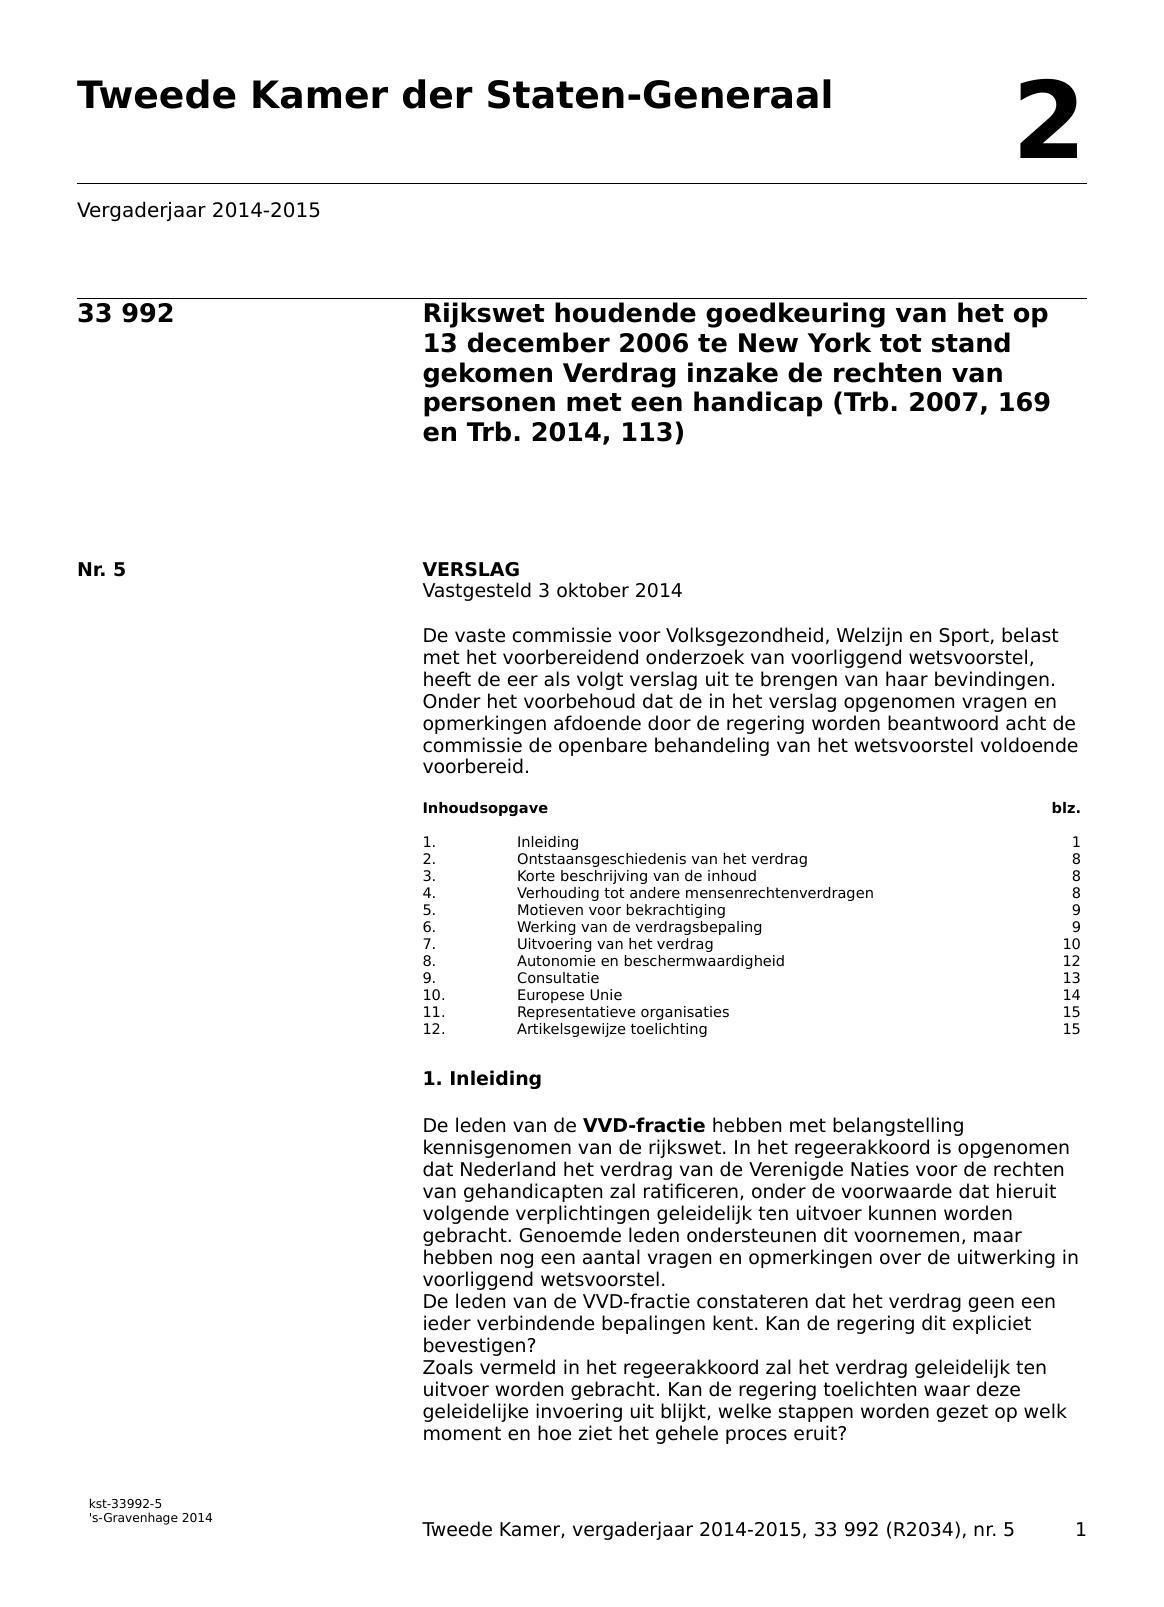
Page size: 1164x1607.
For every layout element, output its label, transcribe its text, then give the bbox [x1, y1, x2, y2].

table_cell 15 [998, 1004, 1087, 1021]
table_cell 2. [422, 851, 511, 868]
table_cell Korte beschrijving van de inhoud [511, 868, 998, 885]
table_cell 8 [998, 885, 1087, 902]
text De leden van de VVD-fractie hebben met belangstelling kennisgenomen van de rijkswet. In het regeerakkoord is opgenomen dat Nederland het verdrag van de Verenigde Naties voor de rechten van gehandicapten zal ratificeren, onder de voorwaarde dat hieruit volgende verplichtingen geleidelijk ten uitvoer kunnen worden gebracht. Genoemde leden ondersteunen dit voornemen, maar hebben nog een aantal vragen en opmerkingen over de uitwerking in voorliggend wetsvoorstel. [422, 1115, 1087, 1291]
text kst-33992-5 [88, 1497, 323, 1511]
table_cell 15 [998, 1021, 1087, 1038]
table_cell Inleiding [511, 834, 998, 851]
table_cell 9 [998, 902, 1087, 919]
table_cell 4. [422, 885, 511, 902]
table_cell [511, 817, 998, 834]
table_cell 12. [422, 1021, 511, 1038]
subtitle 1. Inleiding [422, 1068, 1087, 1090]
text Vastgesteld 3 oktober 2014 [422, 580, 1087, 602]
table_cell 11. [422, 1004, 511, 1021]
table_cell Representatieve organisaties [511, 1004, 998, 1021]
table_cell Artikelsgewijze toelichting [511, 1021, 998, 1038]
table_cell Autonomie en beschermwaardigheid [511, 953, 998, 970]
table_cell 13 [998, 970, 1087, 987]
table_cell 6. [422, 919, 511, 936]
table_cell 1 [998, 834, 1087, 851]
table_cell Uitvoering van het verdrag [511, 936, 998, 953]
table_cell Werking van de verdragsbepaling [511, 919, 998, 936]
table_cell 9. [422, 970, 511, 987]
table_cell Vergaderjaar 2014-2015 [77, 184, 1087, 298]
table_cell 9 [998, 919, 1087, 936]
text 's-Gravenhage 2014 [88, 1511, 323, 1525]
table_cell Consultatie [511, 970, 998, 987]
subtitle 33 992 Rijkswet houdende goedkeuring van het op 13 december 2006 te New York tot stand gekomen Verdrag inzake de rechten van personen met een handicap (Trb. 2007, 169 en Trb. 2014, 113) [77, 299, 1087, 447]
table_cell 8. [422, 953, 511, 970]
table_header 2 [886, 59, 1087, 183]
table_header Inhoudsopgave [422, 800, 998, 817]
table_cell 10 [998, 936, 1087, 953]
table_cell 5. [422, 902, 511, 919]
table_cell Europese Unie [511, 987, 998, 1004]
table_cell 14 [998, 987, 1087, 1004]
table_cell 12 [998, 953, 1087, 970]
table_cell 7. [422, 936, 511, 953]
subtitle Nr. 5 VERSLAG [77, 558, 1087, 580]
table_cell [422, 817, 511, 834]
table_cell Motieven voor bekrachtiging [511, 902, 998, 919]
text De vaste commissie voor Volksgezondheid, Welzijn en Sport, belast met het voorbereidend onderzoek van voorliggend wetsvoorstel, heeft de eer als volgt verslag uit te brengen van haar bevindingen. [422, 624, 1087, 691]
table_cell [998, 817, 1087, 834]
text Zoals vermeld in het regeerakkoord zal het verdrag geleidelijk ten uitvoer worden gebracht. Kan de regering toelichten waar deze geleidelijke invoering uit blijkt, welke stappen worden gezet op welk moment en hoe ziet het gehele proces eruit? [422, 1357, 1087, 1445]
table_cell 1. [422, 834, 511, 851]
table_header blz. [998, 800, 1087, 817]
table_cell 8 [998, 868, 1087, 885]
text De leden van de VVD-fractie constateren dat het verdrag geen een ieder verbindende bepalingen kent. Kan de regering dit expliciet bevestigen? [422, 1291, 1087, 1357]
table_cell 8 [998, 851, 1087, 868]
table_cell Verhouding tot andere mensenrechtenverdragen [511, 885, 998, 902]
table_header Tweede Kamer der Staten-Generaal [77, 59, 886, 183]
table_cell 3. [422, 868, 511, 885]
table_cell Ontstaansgeschiedenis van het verdrag [511, 851, 998, 868]
text Onder het voorbehoud dat de in het verslag opgenomen vragen en opmerkingen afdoende door de regering worden beantwoord acht de commissie de openbare behandeling van het wetsvoorstel voldoende voorbereid. [422, 691, 1087, 778]
table_cell 10. [422, 987, 511, 1004]
